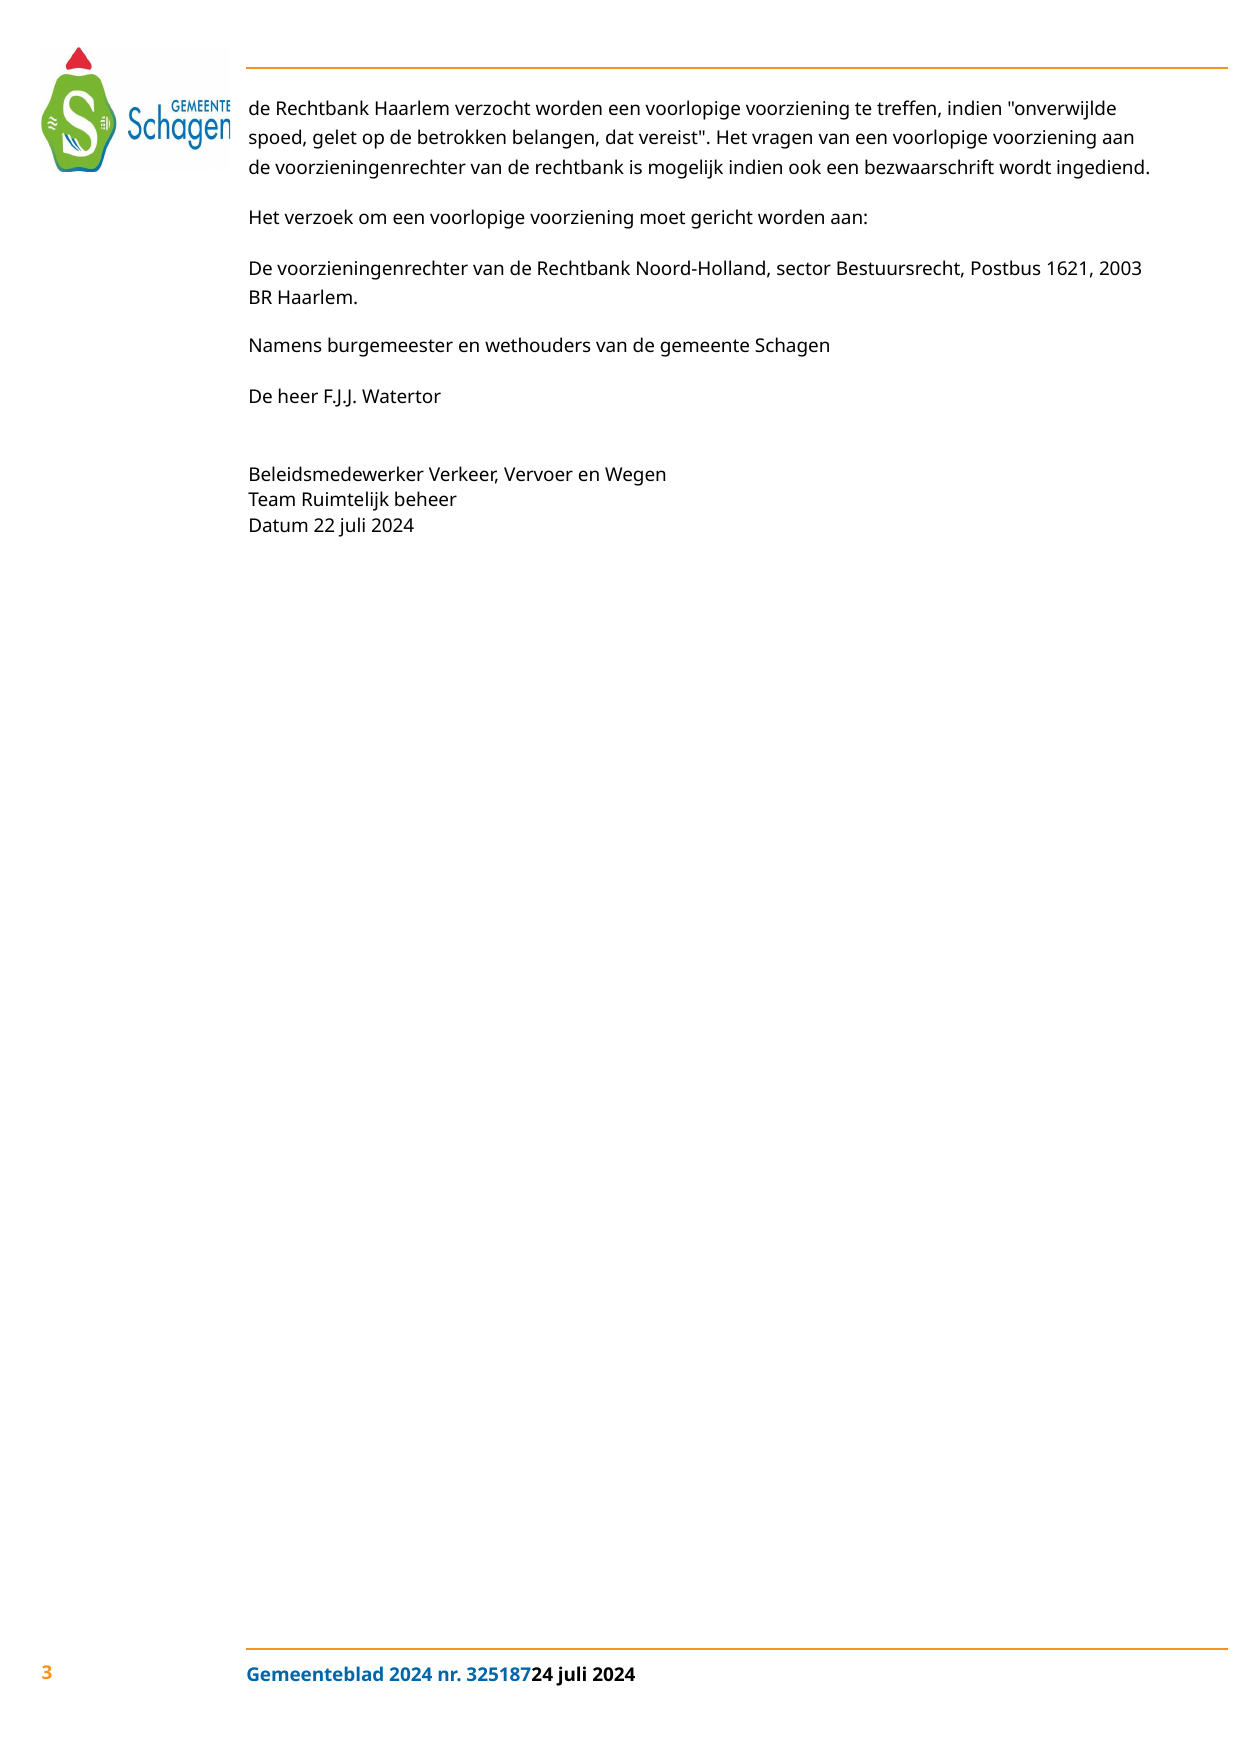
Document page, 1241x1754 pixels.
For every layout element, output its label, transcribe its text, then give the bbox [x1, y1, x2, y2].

text Team Ruimtelijk beheer [248, 487, 1152, 512]
text Beleidsmedewerker Verkeer, Vervoer en Wegen [248, 461, 1152, 487]
text De heer F.J.J. Watertor [248, 384, 1152, 409]
text de Rechtbank Haarlem verzocht worden een voorlopige voorziening te treffen, indien "onverwijlde spoed, gelet op de betrokken belangen, dat vereist". Het vragen van een voorlopige voorziening aan de voorzieningenrechter van de rechtbank is mogelijk indien ook een bezwaarschrift wordt ingediend. [248, 95, 1152, 180]
text Namens burgemeester en wethouders van de gemeente Schagen [248, 332, 1152, 358]
picture [41, 47, 231, 172]
text Het verzoek om een voorlopige voorziening moet gericht worden aan: [248, 204, 1152, 230]
text De voorzieningenrechter van de Rechtbank Noord-Holland, sector Bestuursrecht, Postbus 1621, 2003 BR Haarlem. [248, 255, 1152, 310]
text Datum 22 juli 2024 [248, 512, 1152, 538]
